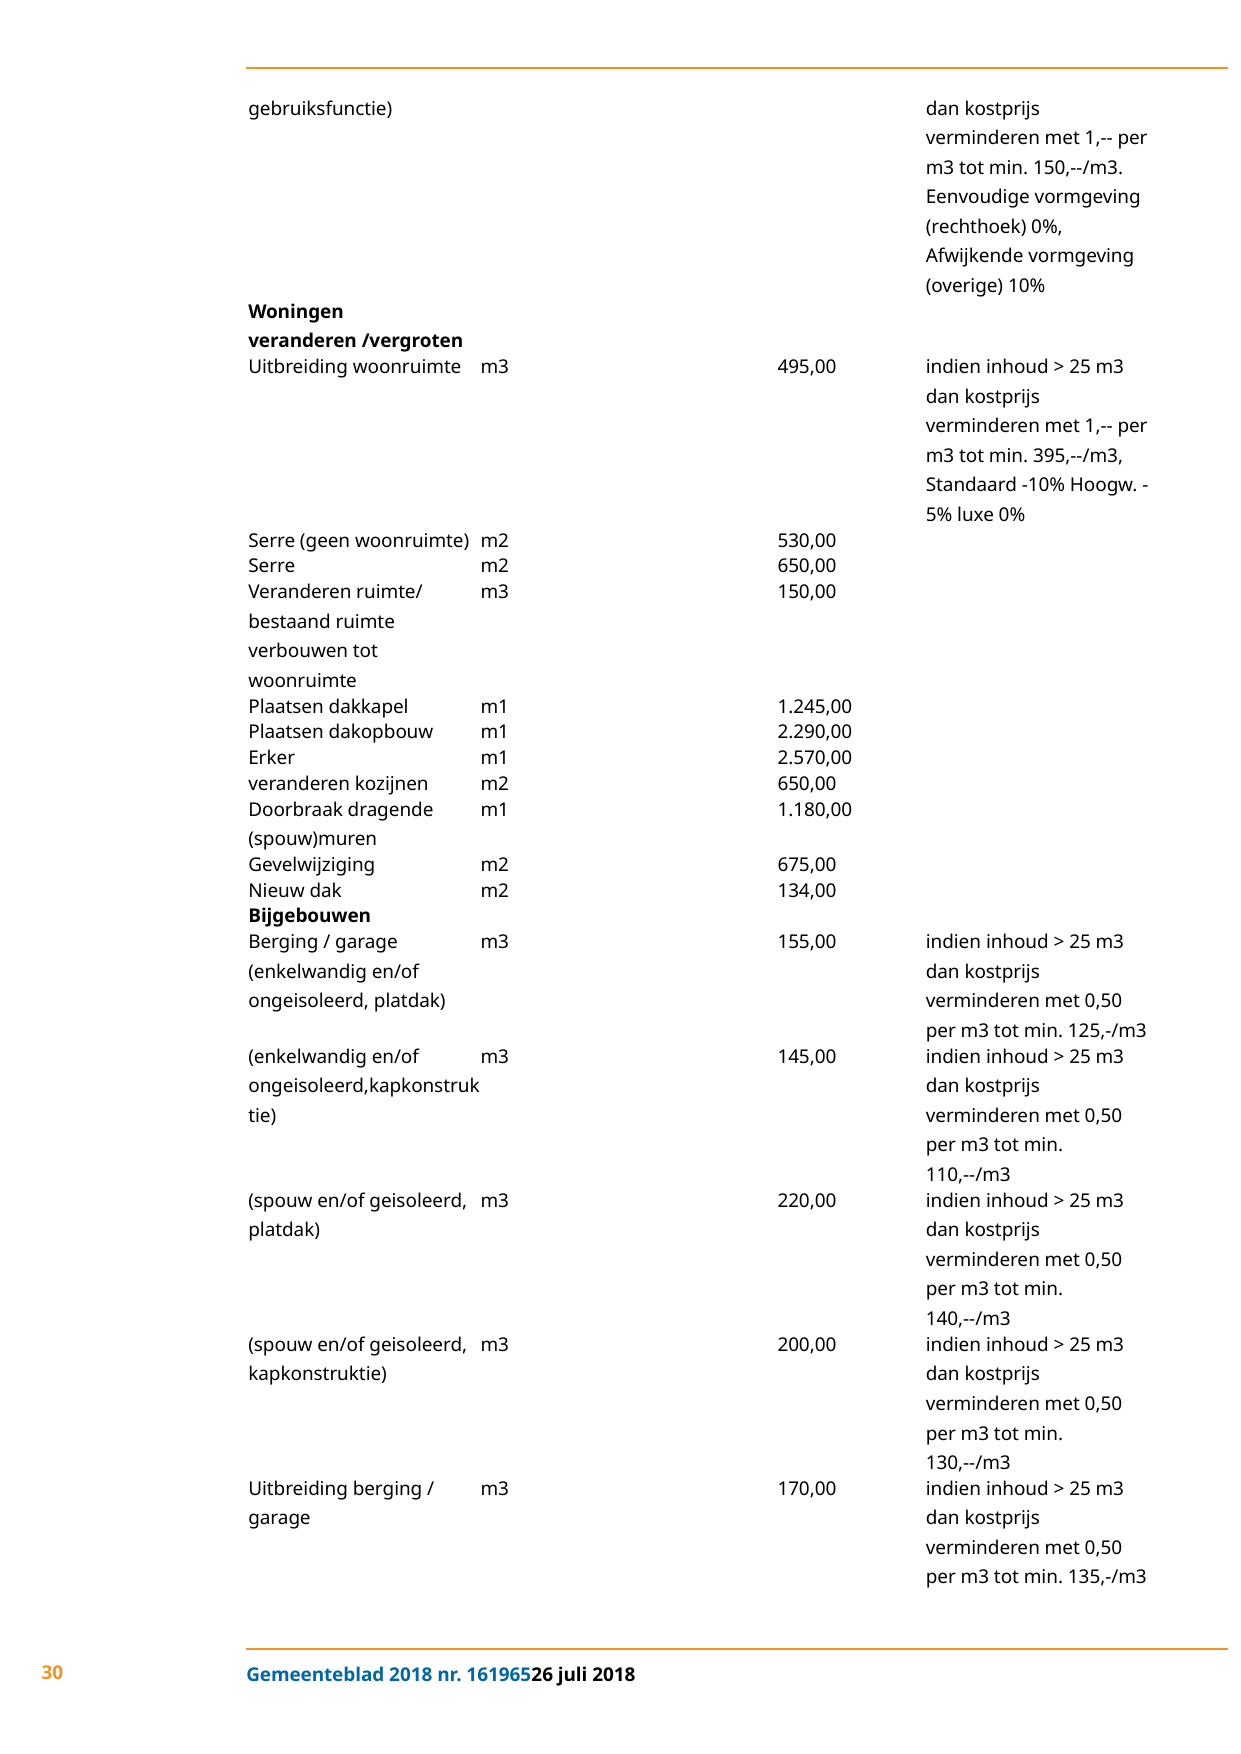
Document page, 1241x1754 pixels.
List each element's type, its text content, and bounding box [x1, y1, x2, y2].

table_cell 495,00 [777, 353, 926, 527]
table_cell 650,00 [777, 770, 926, 796]
table_cell [926, 796, 1152, 851]
table_cell [926, 903, 1152, 928]
table_cell m3 [480, 353, 777, 527]
table_cell Gevelwijziging [248, 851, 480, 877]
table_cell m2 [480, 877, 777, 903]
table_cell 1.180,00 [777, 796, 926, 851]
table_cell 155,00 [777, 928, 926, 1043]
table_cell dan kostprijs verminderen met 1,-- per m3 tot min. 150,--/m3. Eenvoudige vormgeving (rechthoek) 0%, Afwijkende vormgeving (overige) 10% [926, 95, 1152, 298]
table_cell m3 [480, 1043, 777, 1187]
table_cell Bijgebouwen [248, 903, 480, 928]
table_cell 220,00 [777, 1187, 926, 1331]
table_cell Serre [248, 553, 480, 578]
table_cell [480, 95, 777, 298]
table_cell m2 [480, 770, 777, 796]
table_cell Berging / garage (enkelwandig en/of ongeisoleerd, platdak) [248, 928, 480, 1043]
table_cell Woningen veranderen /vergroten [248, 298, 480, 353]
table_cell Uitbreiding berging / garage [248, 1475, 480, 1589]
table_cell Erker [248, 744, 480, 770]
table_cell Veranderen ruimte/ bestaand ruimte verbouwen tot woonruimte [248, 579, 480, 693]
table_cell [777, 95, 926, 298]
table_cell [480, 903, 777, 928]
table_cell Uitbreiding woonruimte [248, 353, 480, 527]
table_cell indien inhoud > 25 m3 dan kostprijs verminderen met 0,50 per m3 tot min. 125,-/m3 [926, 928, 1152, 1043]
table_cell (spouw en/of geisoleerd, platdak) [248, 1187, 480, 1331]
table_cell Doorbraak dragende (spouw)muren [248, 796, 480, 851]
table_cell indien inhoud > 25 m3 dan kostprijs verminderen met 0,50 per m3 tot min. 140,--/m3 [926, 1187, 1152, 1331]
table_cell [926, 553, 1152, 578]
picture [41, 47, 231, 172]
table_cell Plaatsen dakkapel [248, 693, 480, 719]
table_cell 1.245,00 [777, 693, 926, 719]
table_cell m1 [480, 796, 777, 851]
table_cell [926, 770, 1152, 796]
table_cell 675,00 [777, 851, 926, 877]
table_cell indien inhoud > 25 m3 dan kostprijs verminderen met 0,50 per m3 tot min. 130,--/m3 [926, 1331, 1152, 1475]
table_cell 145,00 [777, 1043, 926, 1187]
table_cell [926, 744, 1152, 770]
table_cell m3 [480, 1187, 777, 1331]
table_cell indien inhoud > 25 m3 dan kostprijs verminderen met 0,50 per m3 tot min. 135,-/m3 [926, 1475, 1152, 1589]
table_cell Serre (geen woonruimte) [248, 527, 480, 553]
table_cell m2 [480, 851, 777, 877]
table_cell 2.290,00 [777, 719, 926, 744]
table_cell gebruiksfunctie) [248, 95, 480, 298]
table_cell 170,00 [777, 1475, 926, 1589]
table_cell [777, 903, 926, 928]
table_cell m1 [480, 719, 777, 744]
table_cell indien inhoud > 25 m3 dan kostprijs verminderen met 1,-- per m3 tot min. 395,--/m3, Standaard -10% Hoogw. -5% luxe 0% [926, 353, 1152, 527]
table_cell 200,00 [777, 1331, 926, 1475]
table_cell [926, 579, 1152, 693]
table_cell 2.570,00 [777, 744, 926, 770]
table_cell Plaatsen dakopbouw [248, 719, 480, 744]
table_cell [926, 851, 1152, 877]
table_cell [926, 877, 1152, 903]
table_cell 150,00 [777, 579, 926, 693]
table_cell [926, 693, 1152, 719]
table_cell m1 [480, 693, 777, 719]
table_cell 650,00 [777, 553, 926, 578]
table_cell m3 [480, 1331, 777, 1475]
table_cell m2 [480, 553, 777, 578]
table_cell m3 [480, 1475, 777, 1589]
table_cell [777, 298, 926, 353]
table_cell [926, 527, 1152, 553]
table_cell [480, 298, 777, 353]
table_cell m2 [480, 527, 777, 553]
table_cell indien inhoud > 25 m3 dan kostprijs verminderen met 0,50 per m3 tot min. 110,--/m3 [926, 1043, 1152, 1187]
table_cell m1 [480, 744, 777, 770]
table_cell (spouw en/of geisoleerd, kapkonstruktie) [248, 1331, 480, 1475]
table_cell [926, 298, 1152, 353]
table_cell [926, 719, 1152, 744]
table_cell m3 [480, 579, 777, 693]
table_cell m3 [480, 928, 777, 1043]
table_cell Nieuw dak [248, 877, 480, 903]
table_cell (enkelwandig en/of ongeisoleerd,kapkonstruktie) [248, 1043, 480, 1187]
table_cell veranderen kozijnen [248, 770, 480, 796]
table_cell 530,00 [777, 527, 926, 553]
table_cell 134,00 [777, 877, 926, 903]
